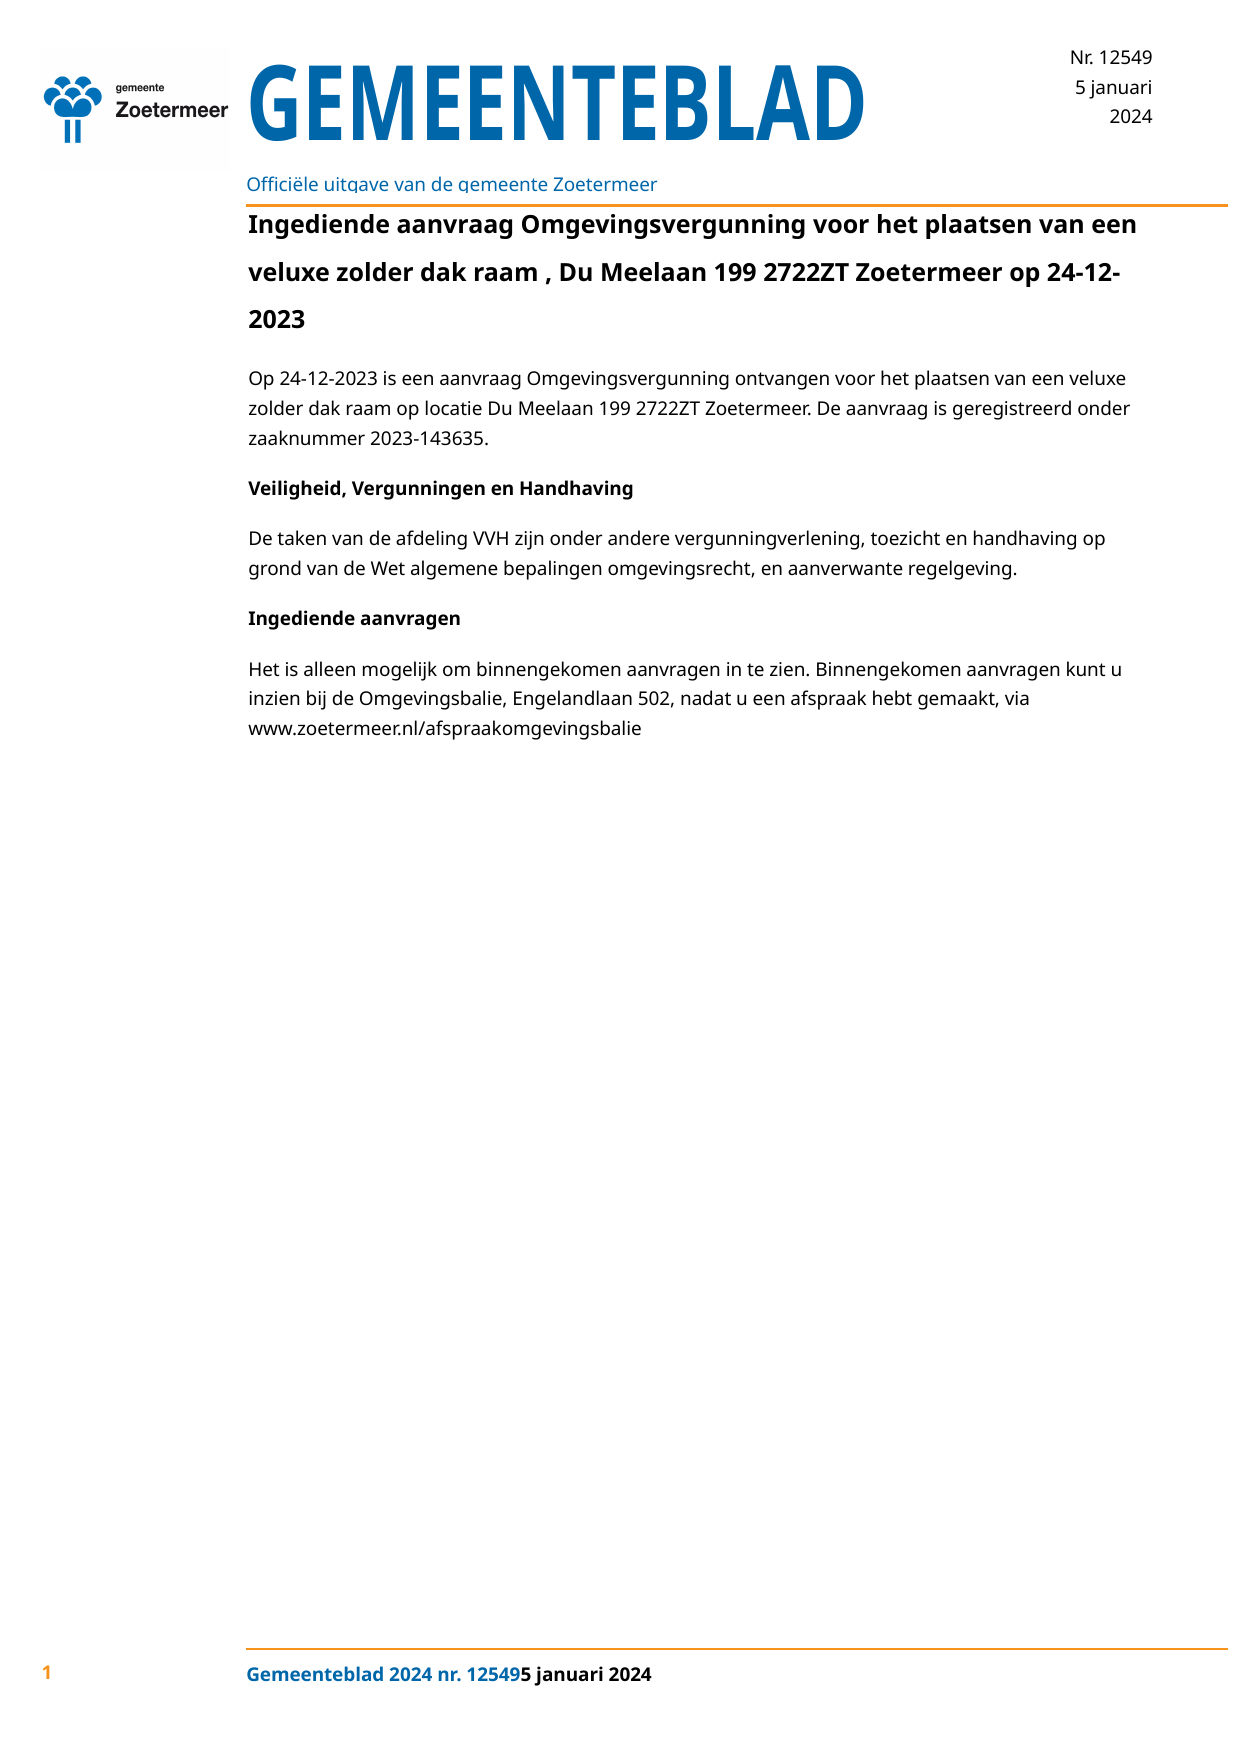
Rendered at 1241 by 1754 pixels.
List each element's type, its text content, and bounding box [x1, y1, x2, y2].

text Op 24-12-2023 is een aanvraag Omgevingsvergunning ontvangen voor het plaatsen van een veluxe zolder dak raam op locatie Du Meelaan 199 2722ZT Zoetermeer. De aanvraag is geregistreerd onder zaaknummer 2023-143635. [248, 366, 1152, 450]
picture [41, 47, 231, 172]
text Het is alleen mogelijk om binnengekomen aanvragen in te zien. Binnengekomen aanvragen kunt u inzien bij de Omgevingsbalie, Engelandlaan 502, nadat u een afspraak hebt gemaakt, via www.zoetermeer.nl/afspraakomgevingsbalie [248, 656, 1152, 741]
text Ingediende aanvraag Omgevingsvergunning voor het plaatsen van een veluxe zolder dak raam , Du Meelaan 199 2722ZT Zoetermeer op 24-12-2023 [248, 207, 1152, 336]
text De taken van de afdeling VVH zijn onder andere vergunningverlening, toezicht en handhaving op grond van de Wet algemene bepalingen omgevingsrecht, en aanverwante regelgeving. [248, 526, 1152, 581]
text Ingediende aanvragen [248, 606, 1152, 631]
text Veiligheid, Vergunningen en Handhaving [248, 475, 1152, 501]
